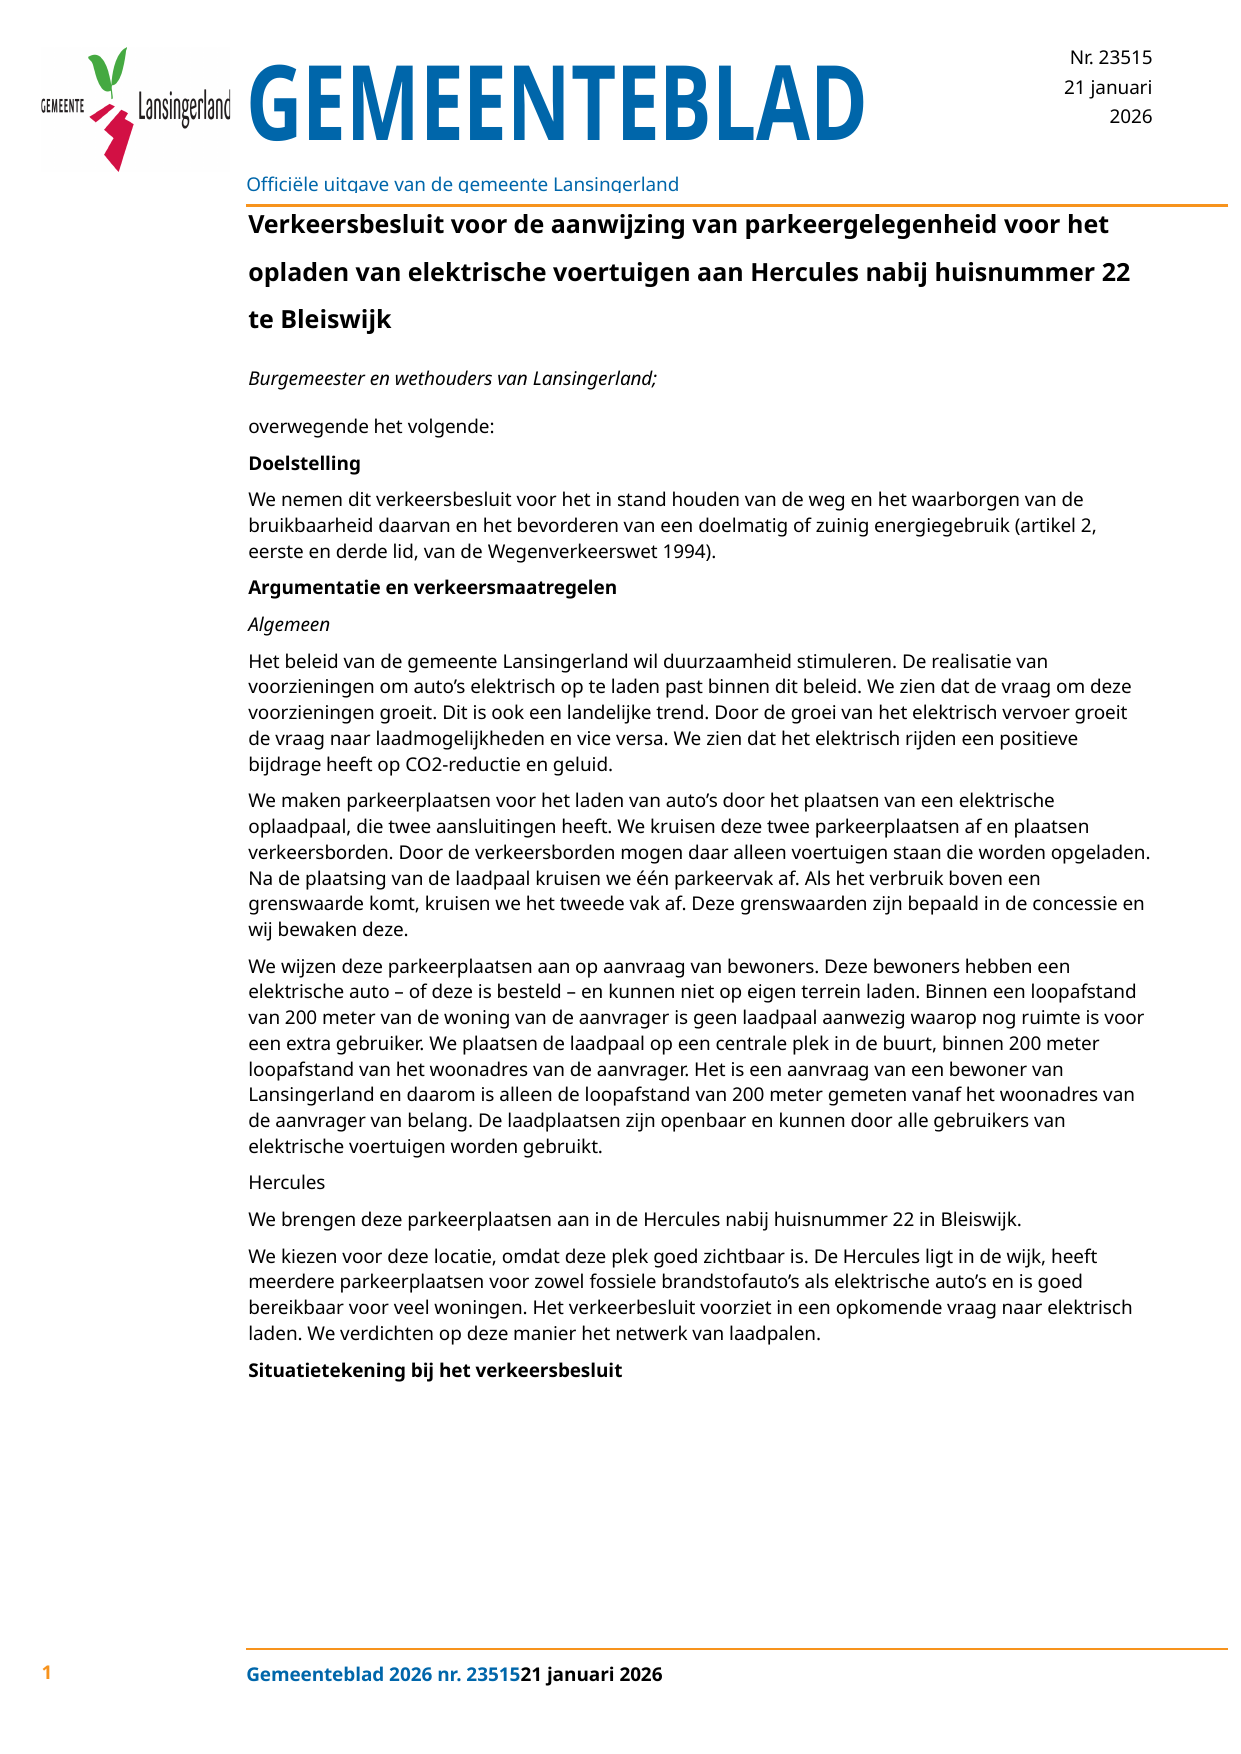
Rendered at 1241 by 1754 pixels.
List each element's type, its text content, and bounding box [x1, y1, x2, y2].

text We kiezen voor deze locatie, omdat deze plek goed zichtbaar is. De Hercules ligt in de wijk, heeft meerdere parkeerplaatsen voor zowel fossiele brandstofauto’s als elektrische auto’s en is goed bereikbaar voor veel woningen. Het verkeerbesluit voorziet in een opkomende vraag naar elektrisch laden. We verdichten op deze manier het netwerk van laadpalen. [248, 1243, 1152, 1346]
text Argumentatie en verkeersmaatregelen [248, 574, 1152, 600]
text Het beleid van de gemeente Lansingerland wil duurzaamheid stimuleren. De realisatie van voorzieningen om auto’s elektrisch op te laden past binnen dit beleid. We zien dat de vraag om deze voorzieningen groeit. Dit is ook een landelijke trend. Door de groei van het elektrisch vervoer groeit de vraag naar laadmogelijkheden en vice versa. We zien dat het elektrisch rijden een positieve bijdrage heeft op CO2-reductie en geluid. [248, 648, 1152, 777]
text We nemen dit verkeersbesluit voor het in stand houden van de weg en het waarborgen van de bruikbaarheid daarvan en het bevorderen van een doelmatig of zuinig energiegebruik (artikel 2, eerste en derde lid, van de Wegenverkeerswet 1994). [248, 486, 1152, 564]
text Situatietekening bij het verkeersbesluit [248, 1357, 1152, 1382]
text Hercules [248, 1169, 1152, 1195]
text Burgemeester en wethouders van Lansingerland; [248, 366, 1152, 391]
text Algemeen [248, 611, 1152, 637]
text Doelstelling [248, 450, 1152, 476]
text We wijzen deze parkeerplaatsen aan op aanvraag van bewoners. Deze bewoners hebben een elektrische auto – of deze is besteld – en kunnen niet op eigen terrein laden. Binnen een loopafstand van 200 meter van de woning van de aanvrager is geen laadpaal aanwezig waarop nog ruimte is voor een extra gebruiker. We plaatsen de laadpaal op een centrale plek in de buurt, binnen 200 meter loopafstand van het woonadres van de aanvrager. Het is een aanvraag van een bewoner van Lansingerland en daarom is alleen de loopafstand van 200 meter gemeten vanaf het woonadres van de aanvrager van belang. De laadplaatsen zijn openbaar en kunnen door alle gebruikers van elektrische voertuigen worden gebruikt. [248, 953, 1152, 1159]
picture [41, 47, 231, 172]
text We maken parkeerplaatsen voor het laden van auto’s door het plaatsen van een elektrische oplaadpaal, die twee aansluitingen heeft. We kruisen deze twee parkeerplaatsen af en plaatsen verkeersborden. Door de verkeersborden mogen daar alleen voertuigen staan die worden opgeladen. Na de plaatsing van de laadpaal kruisen we één parkeervak af. Als het verbruik boven een grenswaarde komt, kruisen we het tweede vak af. Deze grenswaarden zijn bepaald in de concessie en wij bewaken deze. [248, 787, 1152, 942]
text overwegende het volgende: [248, 413, 1152, 439]
text We brengen deze parkeerplaatsen aan in de Hercules nabij huisnummer 22 in Bleiswijk. [248, 1206, 1152, 1232]
text Verkeersbesluit voor de aanwijzing van parkeergelegenheid voor het opladen van elektrische voertuigen aan Hercules nabij huisnummer 22 te Bleiswijk [248, 207, 1152, 336]
